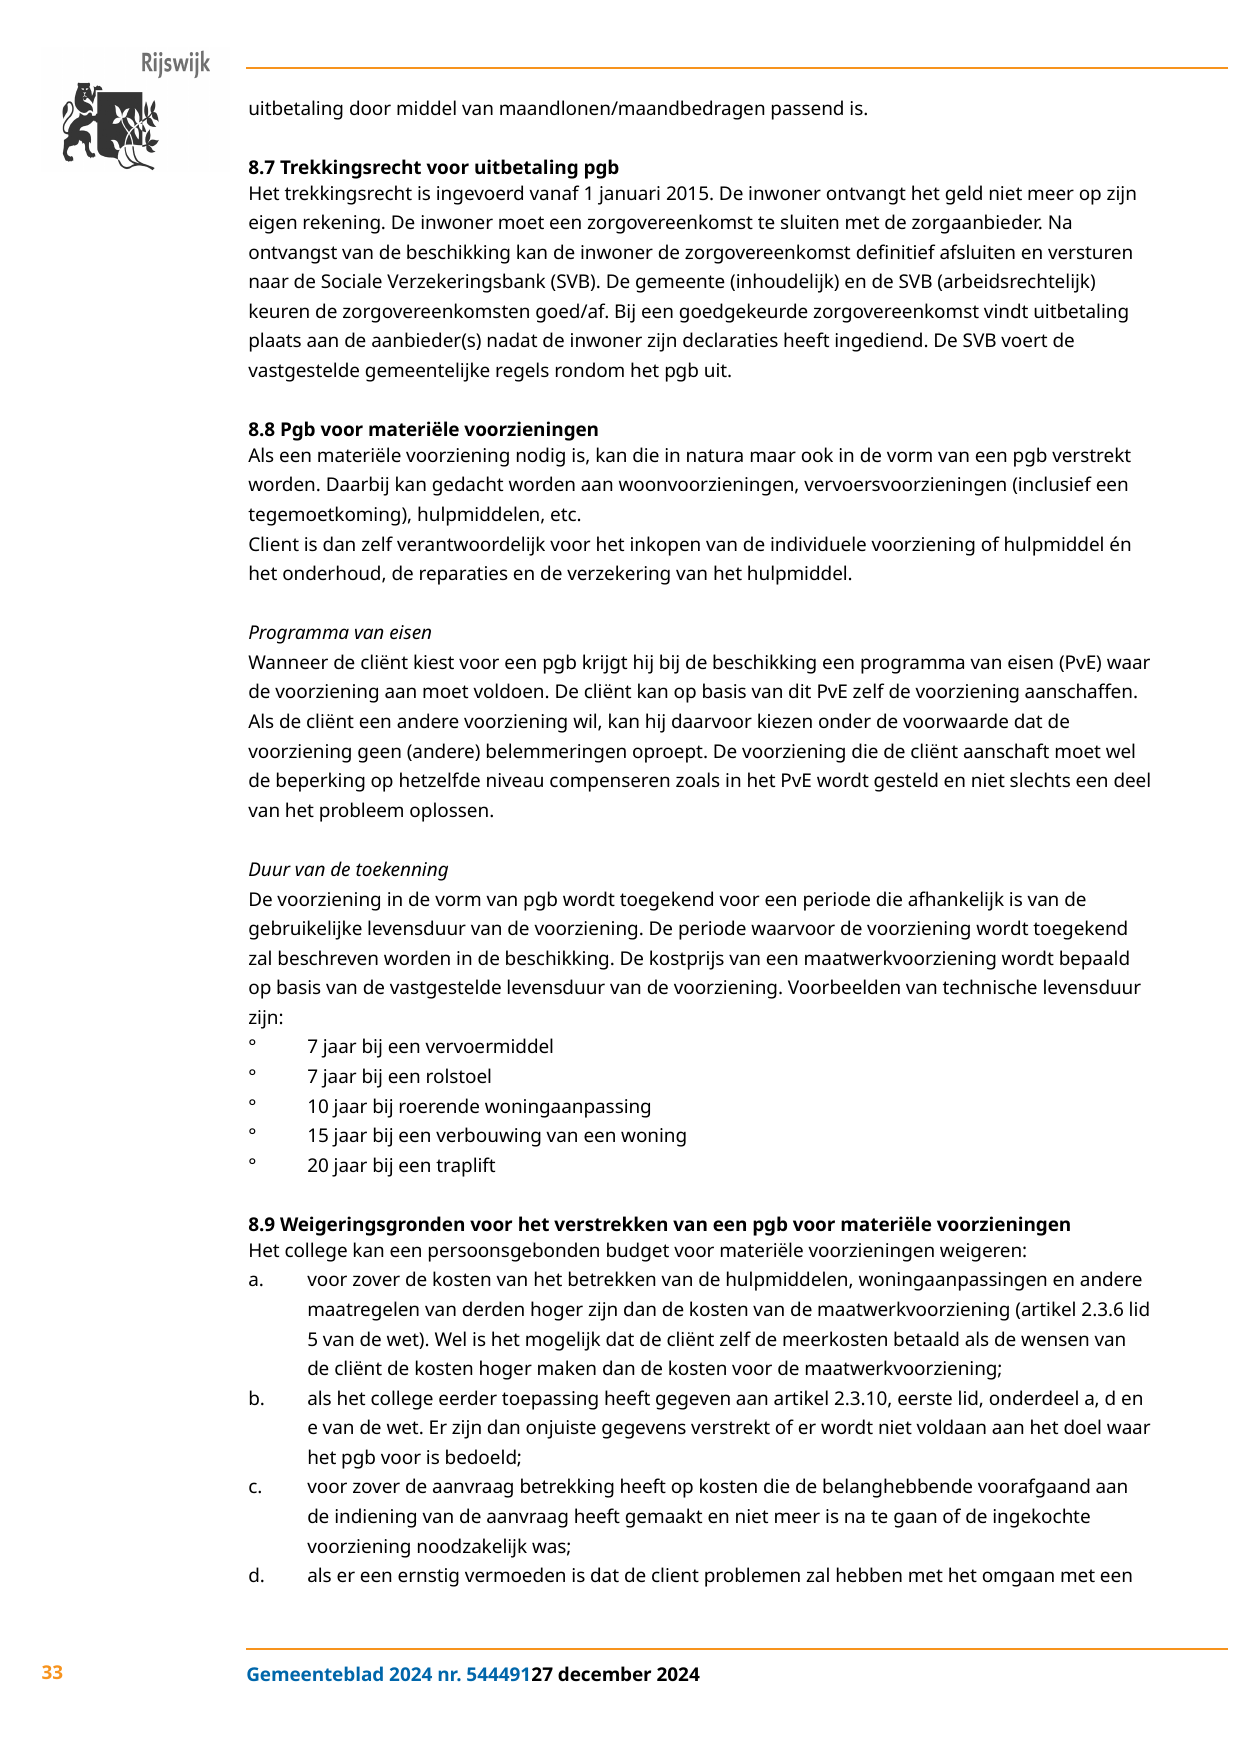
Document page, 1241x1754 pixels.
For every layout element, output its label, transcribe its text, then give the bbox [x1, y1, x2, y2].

list 20 jaar bij een traplift [248, 1152, 1152, 1178]
text 8.7 Trekkingsrecht voor uitbetaling pgb [248, 154, 1152, 180]
text De voorziening in de vorm van pgb wordt toegekend voor een periode die afhankelijk is van de gebruikelijke levensduur van de voorziening. De periode waarvoor de voorziening wordt toegekend zal beschreven worden in de beschikking. De kostprijs van een maatwerkvoorziening wordt bepaald op basis van de vastgestelde levensduur van de voorziening. Voorbeelden van technische levensduur zijn: [248, 886, 1152, 1030]
text Client is dan zelf verantwoordelijk voor het inkopen van de individuele voorziening of hulpmiddel én het onderhoud, de reparaties en de verzekering van het hulpmiddel. [248, 531, 1152, 586]
text Wanneer de cliënt kiest voor een pgb krijgt hij bij de beschikking een programma van eisen (PvE) waar de voorziening aan moet voldoen. De cliënt kan op basis van dit PvE zelf de voorziening aanschaffen. Als de cliënt een andere voorziening wil, kan hij daarvoor kiezen onder de voorwaarde dat de voorziening geen (andere) belemmeringen oproept. De voorziening die de cliënt aanschaft moet wel de beperking op hetzelfde niveau compenseren zoals in het PvE wordt gesteld en niet slechts een deel van het probleem oplossen. [248, 649, 1152, 823]
list 7 jaar bij een vervoermiddel [248, 1034, 1152, 1059]
list als het college eerder toepassing heeft gegeven aan artikel 2.3.10, eerste lid, onderdeel a, d en e van de wet. Er zijn dan onjuiste gegevens verstrekt of er wordt niet voldaan aan het doel waar het pgb voor is bedoeld; [248, 1385, 1152, 1470]
text Programma van eisen [248, 619, 1152, 645]
text uitbetaling door middel van maandlonen/maandbedragen passend is. [248, 95, 1152, 121]
list 7 jaar bij een rolstoel [248, 1063, 1152, 1089]
text 8.9 Weigeringsgronden voor het verstrekken van een pgb voor materiële voorzieningen [248, 1211, 1152, 1237]
text Het trekkingsrecht is ingevoerd vanaf 1 januari 2015. De inwoner ontvangt het geld niet meer op zijn eigen rekening. De inwoner moet een zorgovereenkomst te sluiten met de zorgaanbieder. Na ontvangst van de beschikking kan de inwoner de zorgovereenkomst definitief afsluiten en versturen naar de Sociale Verzekeringsbank (SVB). De gemeente (inhoudelijk) en de SVB (arbeidsrechtelijk) keuren de zorgovereenkomsten goed/af. Bij een goedgekeurde zorgovereenkomst vindt uitbetaling plaats aan de aanbieder(s) nadat de inwoner zijn declaraties heeft ingediend. De SVB voert de vastgestelde gemeentelijke regels rondom het pgb uit. [248, 180, 1152, 383]
text Als een materiële voorziening nodig is, kan die in natura maar ook in de vorm van een pgb verstrekt worden. Daarbij kan gedacht worden aan woonvoorzieningen, vervoersvoorzieningen (inclusief een tegemoetkoming), hulpmiddelen, etc. [248, 442, 1152, 527]
text 8.8 Pgb voor materiële voorzieningen [248, 416, 1152, 442]
list als er een ernstig vermoeden is dat de client problemen zal hebben met het omgaan met een [248, 1562, 1152, 1588]
text Het college kan een persoonsgebonden budget voor materiële voorzieningen weigeren: [248, 1237, 1152, 1263]
list voor zover de aanvraag betrekking heeft op kosten die de belanghebbende voorafgaand aan de indiening van de aanvraag heeft gemaakt en niet meer is na te gaan of de ingekochte voorziening noodzakelijk was; [248, 1474, 1152, 1558]
text Duur van de toekenning [248, 856, 1152, 882]
list 10 jaar bij roerende woningaanpassing [248, 1093, 1152, 1119]
list 15 jaar bij een verbouwing van een woning [248, 1122, 1152, 1148]
picture [41, 47, 231, 172]
list voor zover de kosten van het betrekken van de hulpmiddelen, woningaanpassingen en andere maatregelen van derden hoger zijn dan de kosten van de maatwerkvoorziening (artikel 2.3.6 lid 5 van de wet). Wel is het mogelijk dat de cliënt zelf de meerkosten betaald als de wensen van de cliënt de kosten hoger maken dan de kosten voor de maatwerkvoorziening; [248, 1267, 1152, 1381]
